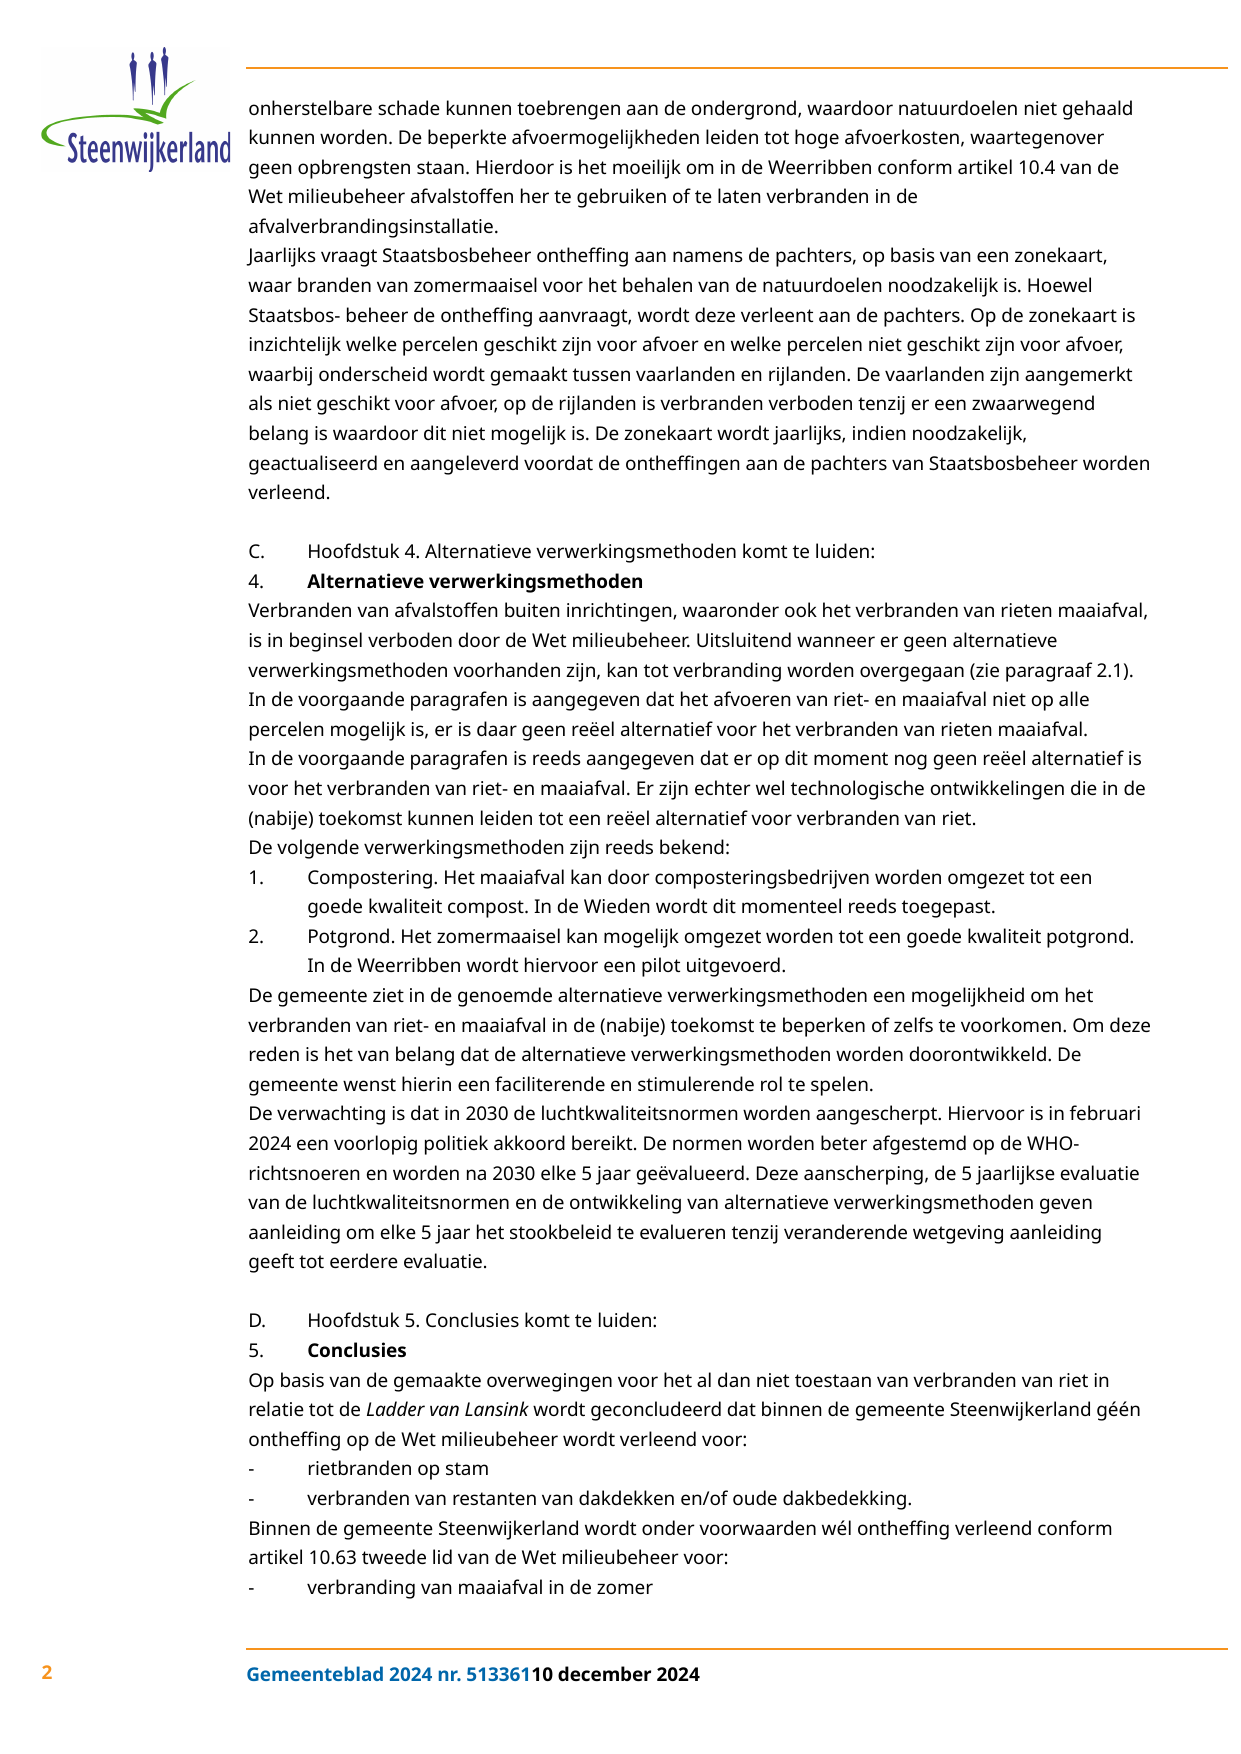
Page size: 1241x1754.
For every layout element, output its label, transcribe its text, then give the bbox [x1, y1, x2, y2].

text Verbranden van afvalstoffen buiten inrichtingen, waaronder ook het verbranden van rieten maaiafval, is in beginsel verboden door de Wet milieubeheer. Uitsluitend wanneer er geen alternatieve verwerkingsmethoden voorhanden zijn, kan tot verbranding worden overgegaan (zie paragraaf 2.1). In de voorgaande paragrafen is aangegeven dat het afvoeren van riet- en maaiafval niet op alle percelen mogelijk is, er is daar geen reëel alternatief voor het verbranden van rieten maaiafval. [248, 598, 1152, 742]
text De gemeente ziet in de genoemde alternatieve verwerkingsmethoden een mogelijkheid om het verbranden van riet- en maaiafval in de (nabije) toekomst te beperken of zelfs te voorkomen. Om deze reden is het van belang dat de alternatieve verwerkingsmethoden worden doorontwikkeld. De gemeente wenst hierin een faciliterende en stimulerende rol te spelen. [248, 982, 1152, 1097]
list verbranden van restanten van dakdekken en/of oude dakbedekking. [248, 1485, 1152, 1511]
text onherstelbare schade kunnen toebrengen aan de ondergrond, waardoor natuurdoelen niet gehaald kunnen worden. De beperkte afvoermogelijkheden leiden tot hoge afvoerkosten, waartegenover geen opbrengsten staan. Hierdoor is het moeilijk om in de Weerribben conform artikel 10.4 van de Wet milieubeheer afvalstoffen her te gebruiken of te laten verbranden in de afvalverbrandingsinstallatie. [248, 95, 1152, 239]
text Jaarlijks vraagt Staatsbosbeheer ontheffing aan namens de pachters, op basis van een zonekaart, waar branden van zomermaaisel voor het behalen van de natuurdoelen noodzakelijk is. Hoewel Staatsbos- beheer de ontheffing aanvraagt, wordt deze verleent aan de pachters. Op de zonekaart is inzichtelijk welke percelen geschikt zijn voor afvoer en welke percelen niet geschikt zijn voor afvoer, waarbij onderscheid wordt gemaakt tussen vaarlanden en rijlanden. De vaarlanden zijn aangemerkt als niet geschikt voor afvoer, op de rijlanden is verbranden verboden tenzij er een zwaarwegend belang is waardoor dit niet mogelijk is. De zonekaart wordt jaarlijks, indien noodzakelijk, geactualiseerd en aangeleverd voordat de ontheffingen aan de pachters van Staatsbosbeheer worden verleend. [248, 243, 1152, 505]
text Op basis van de gemaakte overwegingen voor het al dan niet toestaan van verbranden van riet in relatie tot de Ladder van Lansink wordt geconcludeerd dat binnen de gemeente Steenwijkerland géén ontheffing op de Wet milieubeheer wordt verleend voor: [248, 1367, 1152, 1452]
list verbranding van maaiafval in de zomer [248, 1574, 1152, 1600]
list Potgrond. Het zomermaaisel kan mogelijk omgezet worden tot een goede kwaliteit potgrond. In de Weerribben wordt hiervoor een pilot uitgevoerd. [248, 923, 1152, 978]
text Binnen de gemeente Steenwijkerland wordt onder voorwaarden wél ontheffing verleend conform artikel 10.63 tweede lid van de Wet milieubeheer voor: [248, 1515, 1152, 1570]
list Hoofdstuk 5. Conclusies komt te luiden: [248, 1308, 1152, 1333]
list Alternatieve verwerkingsmethoden [248, 568, 1152, 594]
list rietbranden op stam [248, 1456, 1152, 1481]
list Conclusies [248, 1337, 1152, 1363]
picture [41, 47, 231, 172]
list Hoofdstuk 4. Alternatieve verwerkingsmethoden komt te luiden: [248, 538, 1152, 564]
text De verwachting is dat in 2030 de luchtkwaliteitsnormen worden aangescherpt. Hiervoor is in februari 2024 een voorlopig politiek akkoord bereikt. De normen worden beter afgestemd op de WHO-richtsnoeren en worden na 2030 elke 5 jaar geëvalueerd. Deze aanscherping, de 5 jaarlijkse evaluatie van de luchtkwaliteitsnormen en de ontwikkeling van alternatieve verwerkingsmethoden geven aanleiding om elke 5 jaar het stookbeleid te evalueren tenzij veranderende wetgeving aanleiding geeft tot eerdere evaluatie. [248, 1101, 1152, 1274]
text In de voorgaande paragrafen is reeds aangegeven dat er op dit moment nog geen reëel alternatief is voor het verbranden van riet- en maaiafval. Er zijn echter wel technologische ontwikkelingen die in de (nabije) toekomst kunnen leiden tot een reëel alternatief voor verbranden van riet. [248, 746, 1152, 831]
list Compostering. Het maaiafval kan door composteringsbedrijven worden omgezet tot een goede kwaliteit compost. In de Wieden wordt dit momenteel reeds toegepast. [248, 864, 1152, 919]
text De volgende verwerkingsmethoden zijn reeds bekend: [248, 834, 1152, 860]
